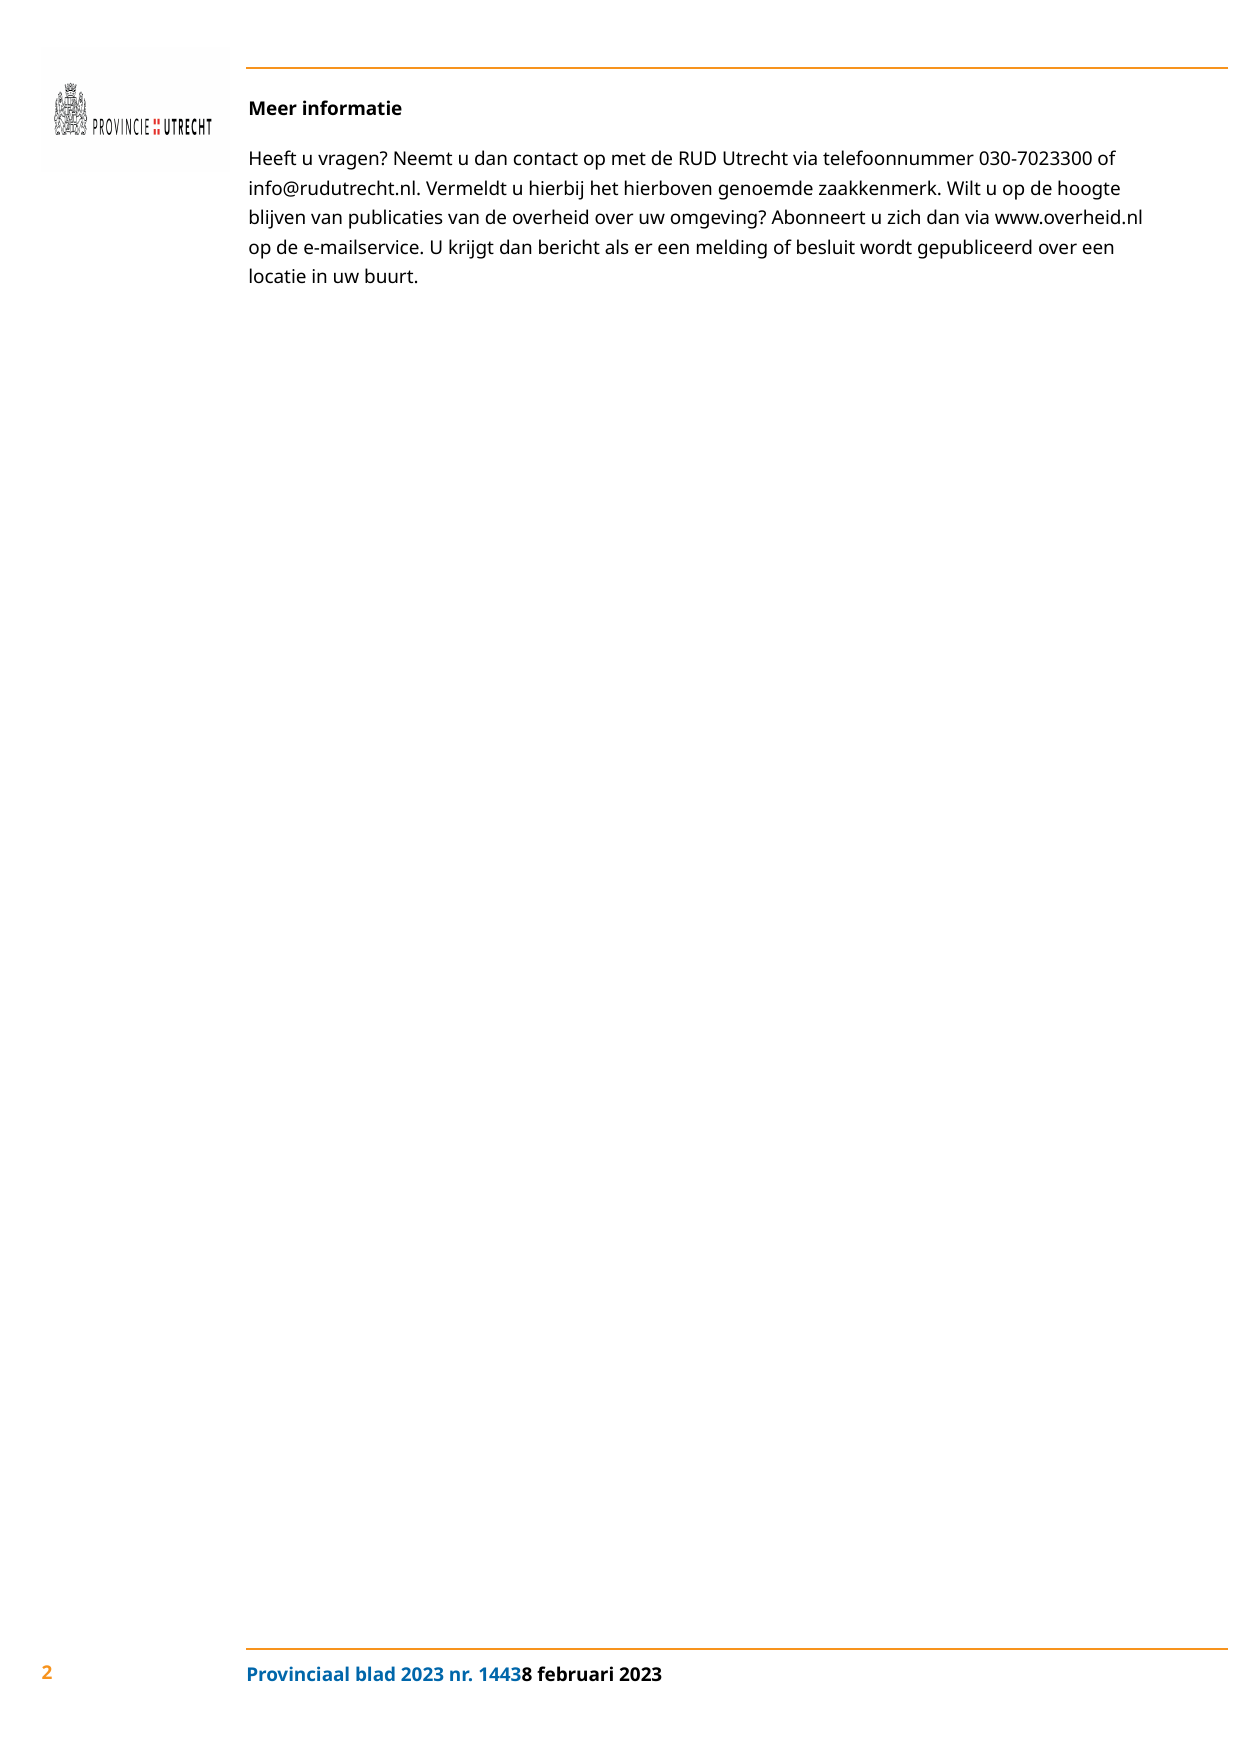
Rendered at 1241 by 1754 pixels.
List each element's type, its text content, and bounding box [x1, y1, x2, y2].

text Heeft u vragen? Neemt u dan contact op met de RUD Utrecht via telefoonnummer 030-7023300 of info@rudutrecht.nl. Vermeldt u hierbij het hierboven genoemde zaakkenmerk. Wilt u op de hoogte blijven van publicaties van de overheid over uw omgeving? Abonneert u zich dan via www.overheid.nl op de e-mailservice. U krijgt dan bericht als er een melding of besluit wordt gepubliceerd over een locatie in uw buurt. [248, 145, 1152, 289]
picture [41, 47, 231, 172]
text Meer informatie [248, 95, 1152, 121]
